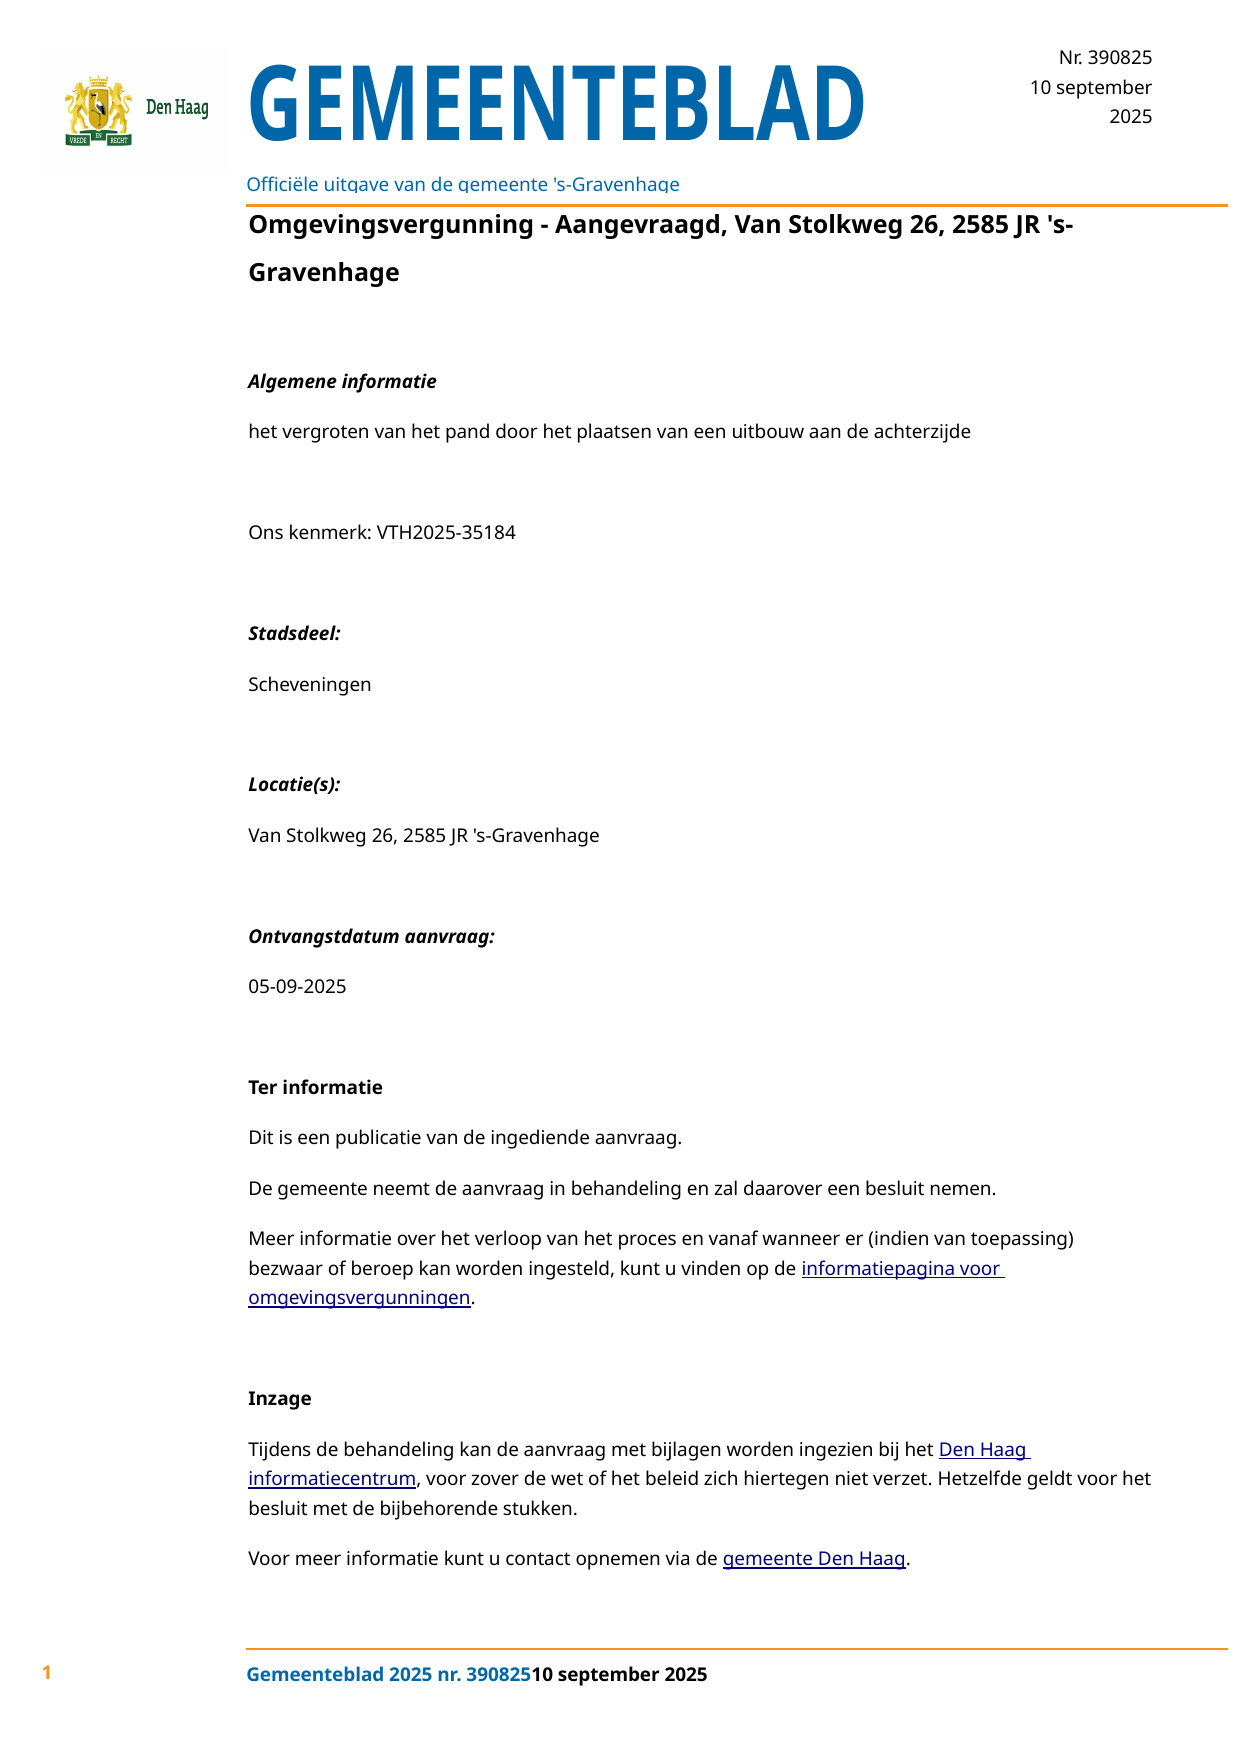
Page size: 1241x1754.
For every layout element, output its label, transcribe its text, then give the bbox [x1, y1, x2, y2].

text het vergroten van het pand door het plaatsen van een uitbouw aan de achterzijde [248, 419, 1152, 444]
text Scheveningen [248, 671, 1152, 697]
text Dit is een publicatie van de ingediende aanvraag. [248, 1124, 1152, 1150]
text Ons kenmerk: VTH2025-35184 [248, 519, 1152, 545]
text Van Stolkweg 26, 2585 JR 's-Gravenhage [248, 822, 1152, 848]
text Omgevingsvergunning - Aangevraagd, Van Stolkweg 26, 2585 JR 's-Gravenhage [248, 207, 1152, 288]
text Algemene informatie [248, 368, 1152, 394]
text Ter informatie [248, 1074, 1152, 1100]
text 05-09-2025 [248, 973, 1152, 999]
picture [41, 47, 231, 172]
text Voor meer informatie kunt u contact opnemen via de gemeente Den Haag. [248, 1545, 1152, 1571]
text Ontvangstdatum aanvraag: [248, 923, 1152, 949]
text Meer informatie over het verloop van het proces en vanaf wanneer er (indien van toepassing) bezwaar of beroep kan worden ingesteld, kunt u vinden op de informatiepagina voor omgevingsvergunningen. [248, 1225, 1152, 1310]
text De gemeente neemt de aanvraag in behandeling en zal daarover een besluit nemen. [248, 1175, 1152, 1201]
text Inzage [248, 1385, 1152, 1411]
text Locatie(s): [248, 772, 1152, 797]
text Stadsdeel: [248, 620, 1152, 646]
text Tijdens de behandeling kan de aanvraag met bijlagen worden ingezien bij het Den Haag informatiecentrum, voor zover de wet of het beleid zich hiertegen niet verzet. Hetzelfde geldt voor het besluit met de bijbehorende stukken. [248, 1436, 1152, 1521]
